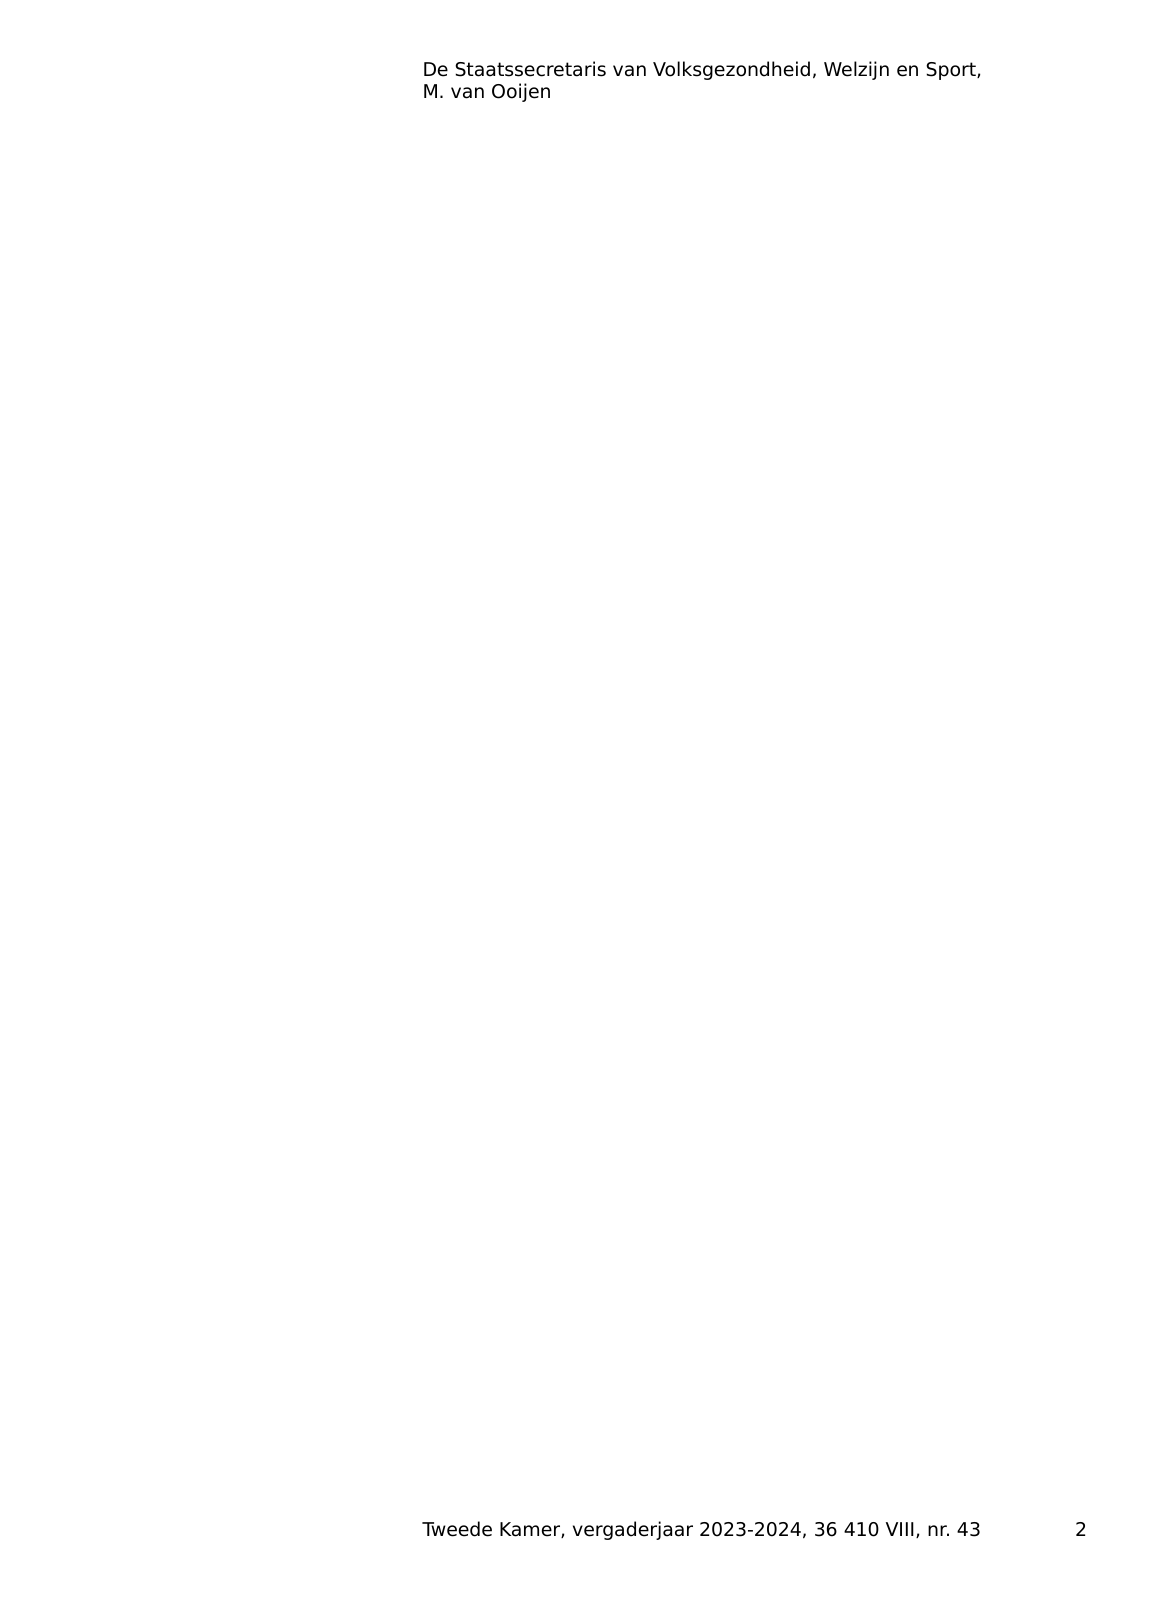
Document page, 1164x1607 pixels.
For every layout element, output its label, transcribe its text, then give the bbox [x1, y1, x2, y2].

text De Staatssecretaris van Volksgezondheid, Welzijn en Sport, M. van Ooijen [422, 59, 1087, 103]
